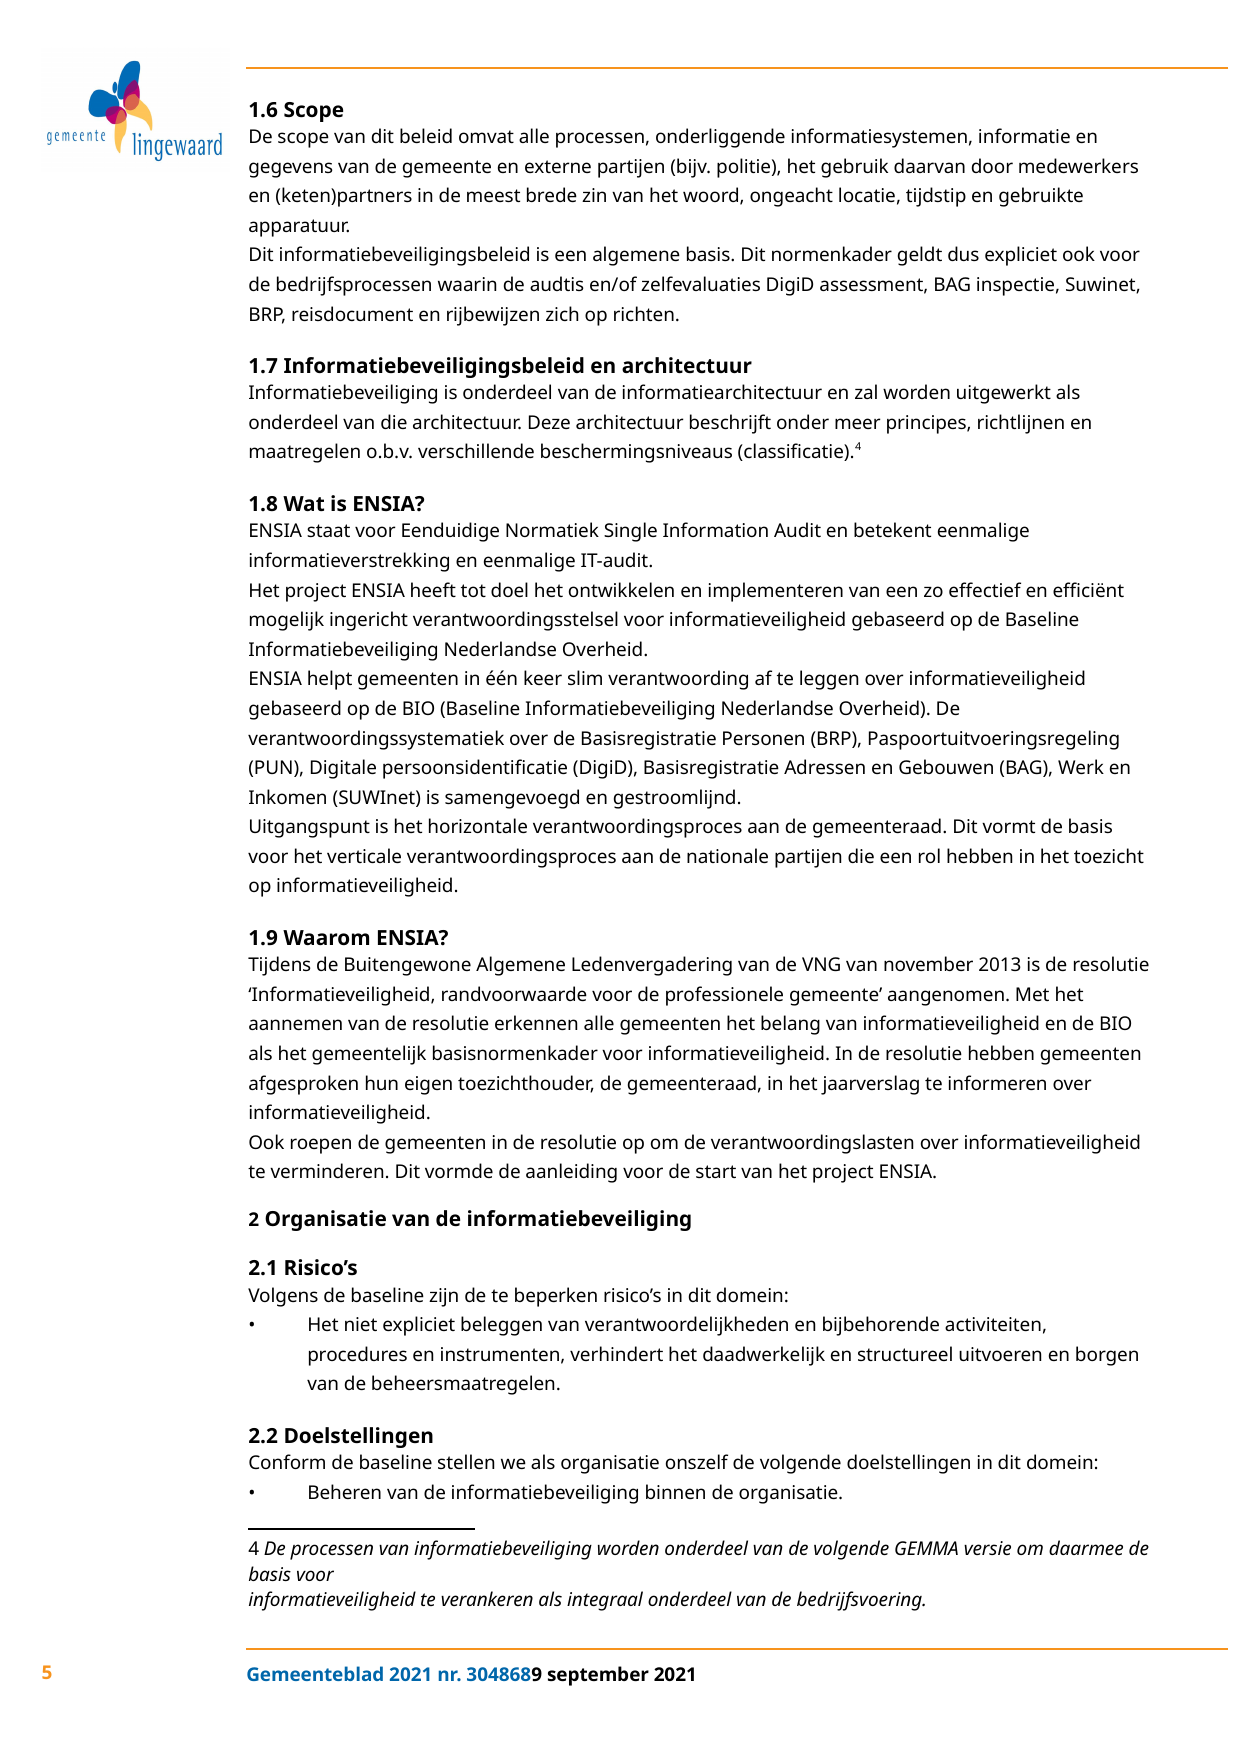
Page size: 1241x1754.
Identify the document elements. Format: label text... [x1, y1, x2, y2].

text ENSIA staat voor Eenduidige Normatiek Single Information Audit en betekent eenmalige informatieverstrekking en eenmalige IT-audit. [248, 518, 1152, 573]
text Ook roepen de gemeenten in de resolutie op om de verantwoordingslasten over informatieveiligheid te verminderen. Dit vormde de aanleiding voor de start van het project ENSIA. [248, 1129, 1152, 1184]
text De scope van dit beleid omvat alle processen, onderliggende informatiesystemen, informatie en gegevens van de gemeente en externe partijen (bijv. politie), het gebruik daarvan door medewerkers en (keten)partners in de meest brede zin van het woord, ongeacht locatie, tijdstip en gebruikte apparatuur. [248, 123, 1152, 238]
text Tijdens de Buitengewone Algemene Ledenvergadering van de VNG van november 2013 is de resolutie ‘Informatieveiligheid, randvoorwaarde voor de professionele gemeente’ aangenomen. Met het aannemen van de resolutie erkennen alle gemeenten het belang van informatieveiligheid en de BIO als het gemeentelijk basisnormenkader voor informatieveiligheid. In de resolutie hebben gemeenten afgesproken hun eigen toezichthouder, de gemeenteraad, in het jaarverslag te informeren over informatieveiligheid. [248, 951, 1152, 1125]
text 1.8 Wat is ENSIA? [248, 489, 1152, 518]
picture [41, 47, 231, 172]
text 2 Organisatie van de informatiebeveiliging [248, 1204, 1152, 1233]
text ENSIA helpt gemeenten in één keer slim verantwoording af te leggen over informatieveiligheid gebaseerd op de BIO (Baseline Informatiebeveiliging Nederlandse Overheid). De verantwoordingssystematiek over de Basisregistratie Personen (BRP), Paspoortuitvoeringsregeling (PUN), Digitale persoonsidentificatie (DigiD), Basisregistratie Adressen en Gebouwen (BAG), Werk en Inkomen (SUWInet) is samengevoegd en gestroomlijnd. [248, 666, 1152, 809]
text 2.1 Risico’s [248, 1253, 1152, 1282]
text 2.2 Doelstellingen [248, 1421, 1152, 1449]
text Dit informatiebeveiligingsbeleid is een algemene basis. Dit normenkader geldt dus expliciet ook voor de bedrijfsprocessen waarin de audtis en/of zelfevaluaties DigiD assessment, BAG inspectie, Suwinet, BRP, reisdocument en rijbewijzen zich op richten. [248, 242, 1152, 326]
text De processen van informatiebeveiliging worden onderdeel van de volgende GEMMA versie om daarmee de basis voor [248, 1535, 1152, 1586]
text Volgens de baseline zijn de te beperken risico’s in dit domein: [248, 1282, 1152, 1308]
text 1.9 Waarom ENSIA? [248, 923, 1152, 951]
list Het niet expliciet beleggen van verantwoordelijkheden en bijbehorende activiteiten, procedures en instrumenten, verhindert het daadwerkelijk en structureel uitvoeren en borgen van de beheersmaatregelen. [248, 1311, 1152, 1396]
list Beheren van de informatiebeveiliging binnen de organisatie. [248, 1479, 1152, 1505]
text Informatiebeveiliging is onderdeel van de informatiearchitectuur en zal worden uitgewerkt als onderdeel van die architectuur. Deze architectuur beschrijft onder meer principes, richtlijnen en maatregelen o.b.v. verschillende beschermingsniveaus (classificatie). [248, 379, 1152, 464]
text 1.7 Informatiebeveiligingsbeleid en architectuur [248, 351, 1152, 379]
text informatieveiligheid te verankeren als integraal onderdeel van de bedrijfsvoering. [248, 1586, 1152, 1612]
text Conform de baseline stellen we als organisatie onszelf de volgende doelstellingen in dit domein: [248, 1449, 1152, 1475]
text Het project ENSIA heeft tot doel het ontwikkelen en implementeren van een zo effectief en efficiënt mogelijk ingericht verantwoordingsstelsel voor informatieveiligheid gebaseerd op de Baseline Informatiebeveiliging Nederlandse Overheid. [248, 577, 1152, 662]
text Uitgangspunt is het horizontale verantwoordingsproces aan de gemeenteraad. Dit vormt de basis voor het verticale verantwoordingsproces aan de nationale partijen die een rol hebben in het toezicht op informatieveiligheid. [248, 813, 1152, 898]
text 1.6 Scope [248, 95, 1152, 123]
